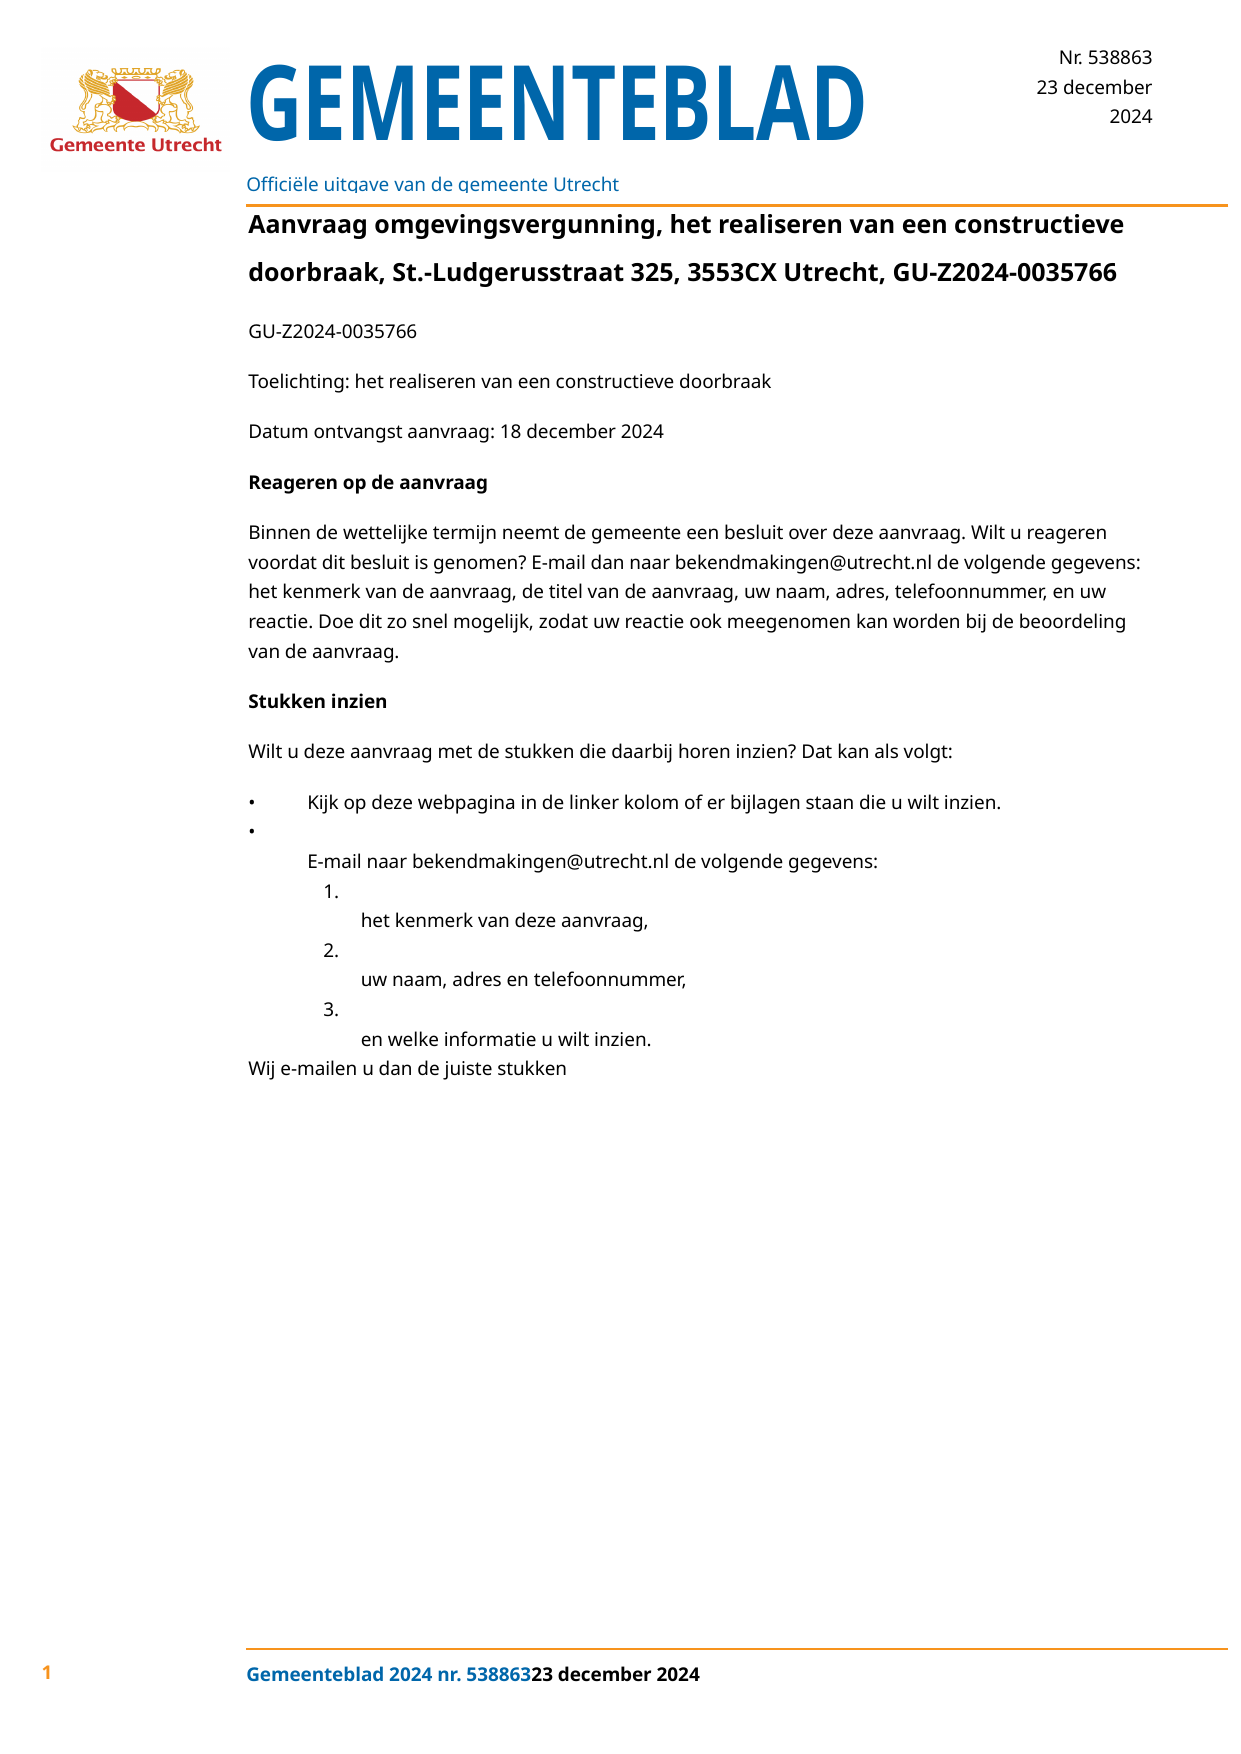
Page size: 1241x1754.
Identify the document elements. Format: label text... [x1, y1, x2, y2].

list Kijk op deze webpagina in de linker kolom of er bijlagen staan die u wilt inzien. [248, 789, 1152, 815]
text GU-Z2024-0035766 [248, 318, 1152, 344]
text Aanvraag omgevingsvergunning, het realiseren van een constructieve doorbraak, St.-Ludgerusstraat 325, 3553CX Utrecht, GU-Z2024-0035766 [248, 207, 1152, 288]
picture [41, 47, 231, 172]
text Wij e-mailen u dan de juiste stukken [248, 1055, 1152, 1081]
list en welke informatie u wilt inzien. [323, 1026, 1152, 1052]
list E-mail naar bekendmakingen@utrecht.nl de volgende gegevens: [248, 848, 1152, 874]
text Datum ontvangst aanvraag: 18 december 2024 [248, 419, 1152, 444]
text Reageren op de aanvraag [248, 469, 1152, 495]
text Binnen de wettelijke termijn neemt de gemeente een besluit over deze aanvraag. Wilt u reageren voordat dit besluit is genomen? E-mail dan naar bekendmakingen@utrecht.nl de volgende gegevens: het kenmerk van de aanvraag, de titel van de aanvraag, uw naam, adres, telefoonnummer, en uw reactie. Doe dit zo snel mogelijk, zodat uw reactie ook meegenomen kan worden bij de beoordeling van de aanvraag. [248, 519, 1152, 664]
list uw naam, adres en telefoonnummer, [323, 967, 1152, 992]
list het kenmerk van deze aanvraag, [323, 907, 1152, 933]
text Toelichting: het realiseren van een constructieve doorbraak [248, 368, 1152, 394]
text Wilt u deze aanvraag met de stukken die daarbij horen inzien? Dat kan als volgt: [248, 739, 1152, 764]
text Stukken inzien [248, 688, 1152, 714]
